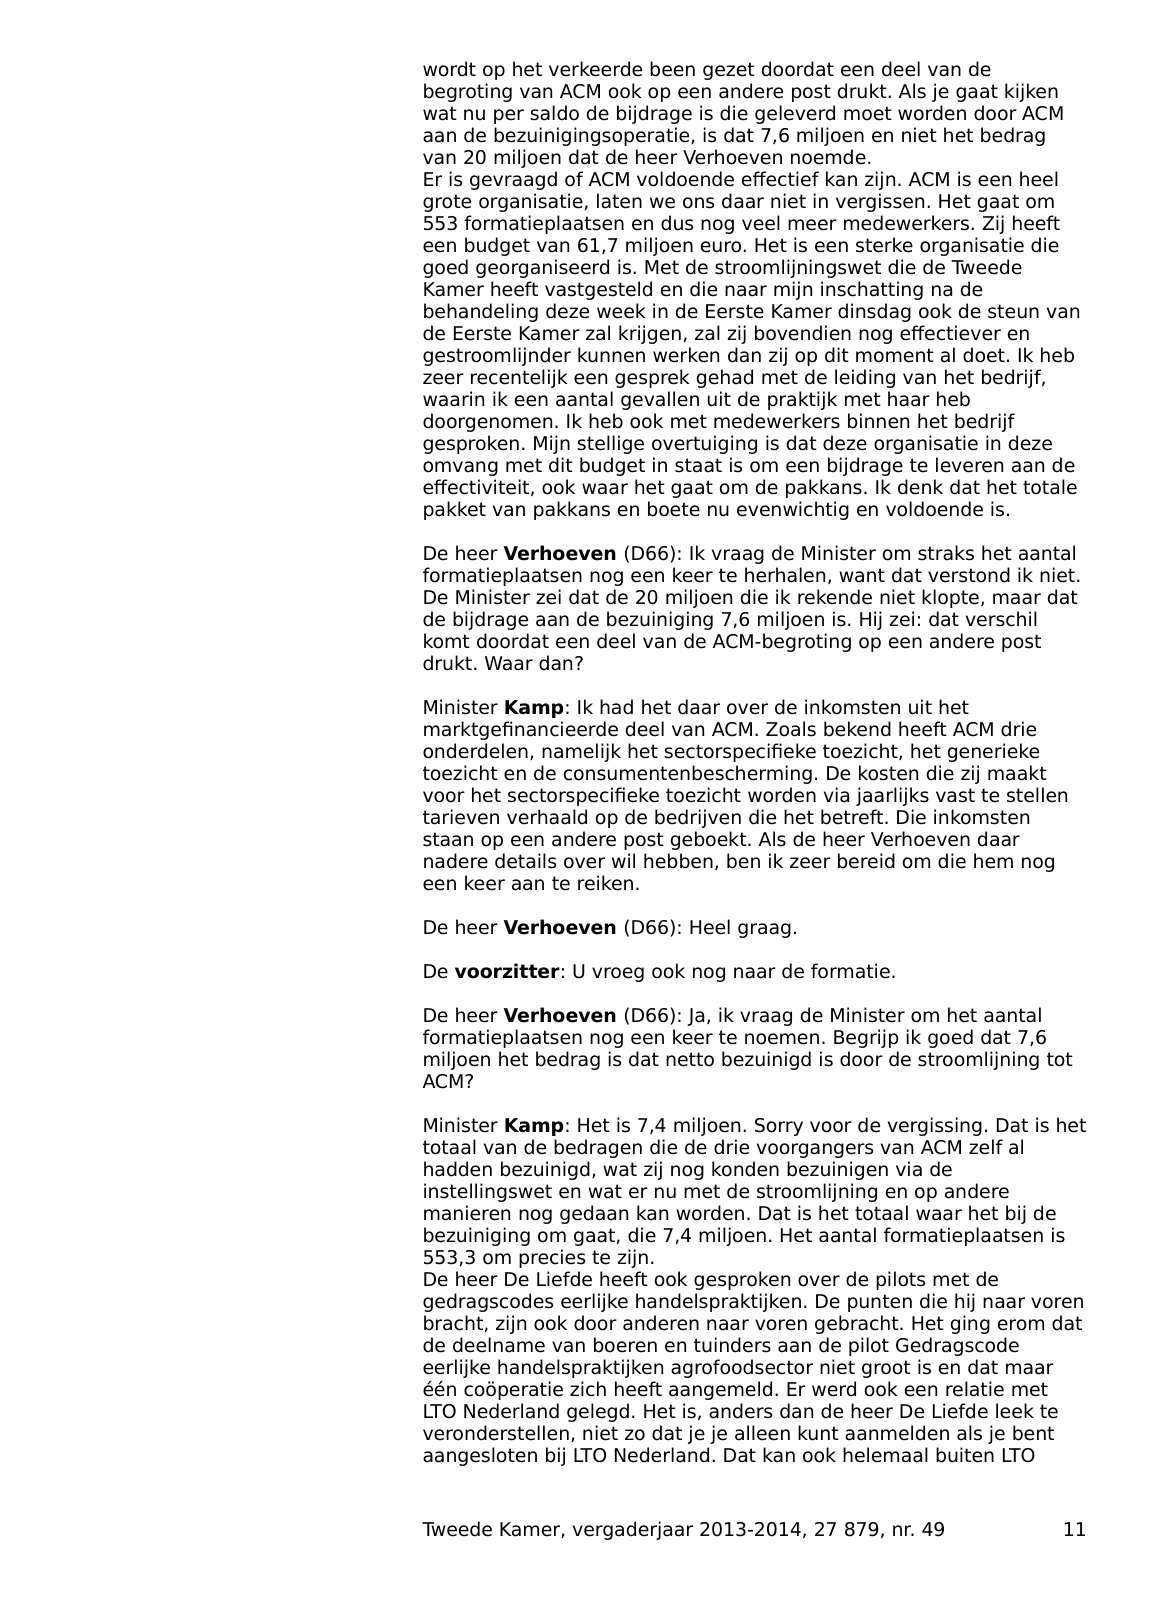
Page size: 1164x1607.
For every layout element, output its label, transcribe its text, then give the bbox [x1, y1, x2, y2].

text De heer Verhoeven (D66): Ja, ik vraag de Minister om het aantal formatieplaatsen nog een keer te noemen. Begrijp ik goed dat 7,6 miljoen het bedrag is dat netto bezuinigd is door de stroomlijning tot ACM? [422, 1005, 1087, 1093]
text Minister Kamp: Het is 7,4 miljoen. Sorry voor de vergissing. Dat is het totaal van de bedragen die de drie voorgangers van ACM zelf al hadden bezuinigd, wat zij nog konden bezuinigen via de instellingswet en wat er nu met de stroomlijning en op andere manieren nog gedaan kan worden. Dat is het totaal waar het bij de bezuiniging om gaat, die 7,4 miljoen. Het aantal formatieplaatsen is 553,3 om precies te zijn. [422, 1115, 1087, 1269]
text Er is gevraagd of ACM voldoende effectief kan zijn. ACM is een heel grote organisatie, laten we ons daar niet in vergissen. Het gaat om 553 formatieplaatsen en dus nog veel meer medewerkers. Zij heeft een budget van 61,7 miljoen euro. Het is een sterke organisatie die goed georganiseerd is. Met de stroomlijningswet die de Tweede Kamer heeft vastgesteld en die naar mijn inschatting na de behandeling deze week in de Eerste Kamer dinsdag ook de steun van de Eerste Kamer zal krijgen, zal zij bovendien nog effectiever en gestroomlijnder kunnen werken dan zij op dit moment al doet. Ik heb zeer recentelijk een gesprek gehad met de leiding van het bedrijf, waarin ik een aantal gevallen uit de praktijk met haar heb doorgenomen. Ik heb ook met medewerkers binnen het bedrijf gesproken. Mijn stellige overtuiging is dat deze organisatie in deze omvang met dit budget in staat is om een bijdrage te leveren aan de effectiviteit, ook waar het gaat om de pakkans. Ik denk dat het totale pakket van pakkans en boete nu evenwichtig en voldoende is. [422, 169, 1087, 521]
text De voorzitter: U vroeg ook nog naar de formatie. [422, 961, 1087, 983]
text De heer De Liefde heeft ook gesproken over de pilots met de gedragscodes eerlijke handelspraktijken. De punten die hij naar voren bracht, zijn ook door anderen naar voren gebracht. Het ging erom dat de deelname van boeren en tuinders aan de pilot Gedragscode eerlijke handelspraktijken agrofoodsector niet groot is en dat maar één coöperatie zich heeft aangemeld. Er werd ook een relatie met LTO Nederland gelegd. Het is, anders dan de heer De Liefde leek te veronderstellen, niet zo dat je je alleen kunt aanmelden als je bent aangesloten bij LTO Nederland. Dat kan ook helemaal buiten LTO [422, 1269, 1087, 1467]
text wordt op het verkeerde been gezet doordat een deel van de begroting van ACM ook op een andere post drukt. Als je gaat kijken wat nu per saldo de bijdrage is die geleverd moet worden door ACM aan de bezuinigingsoperatie, is dat 7,6 miljoen en niet het bedrag van 20 miljoen dat de heer Verhoeven noemde. [422, 59, 1087, 169]
text De heer Verhoeven (D66): Ik vraag de Minister om straks het aantal formatieplaatsen nog een keer te herhalen, want dat verstond ik niet. De Minister zei dat de 20 miljoen die ik rekende niet klopte, maar dat de bijdrage aan de bezuiniging 7,6 miljoen is. Hij zei: dat verschil komt doordat een deel van de ACM-begroting op een andere post drukt. Waar dan? [422, 543, 1087, 675]
text Minister Kamp: Ik had het daar over de inkomsten uit het marktgefinancieerde deel van ACM. Zoals bekend heeft ACM drie onderdelen, namelijk het sectorspecifieke toezicht, het generieke toezicht en de consumentenbescherming. De kosten die zij maakt voor het sectorspecifieke toezicht worden via jaarlijks vast te stellen tarieven verhaald op de bedrijven die het betreft. Die inkomsten staan op een andere post geboekt. Als de heer Verhoeven daar nadere details over wil hebben, ben ik zeer bereid om die hem nog een keer aan te reiken. [422, 697, 1087, 895]
text De heer Verhoeven (D66): Heel graag. [422, 917, 1087, 939]
